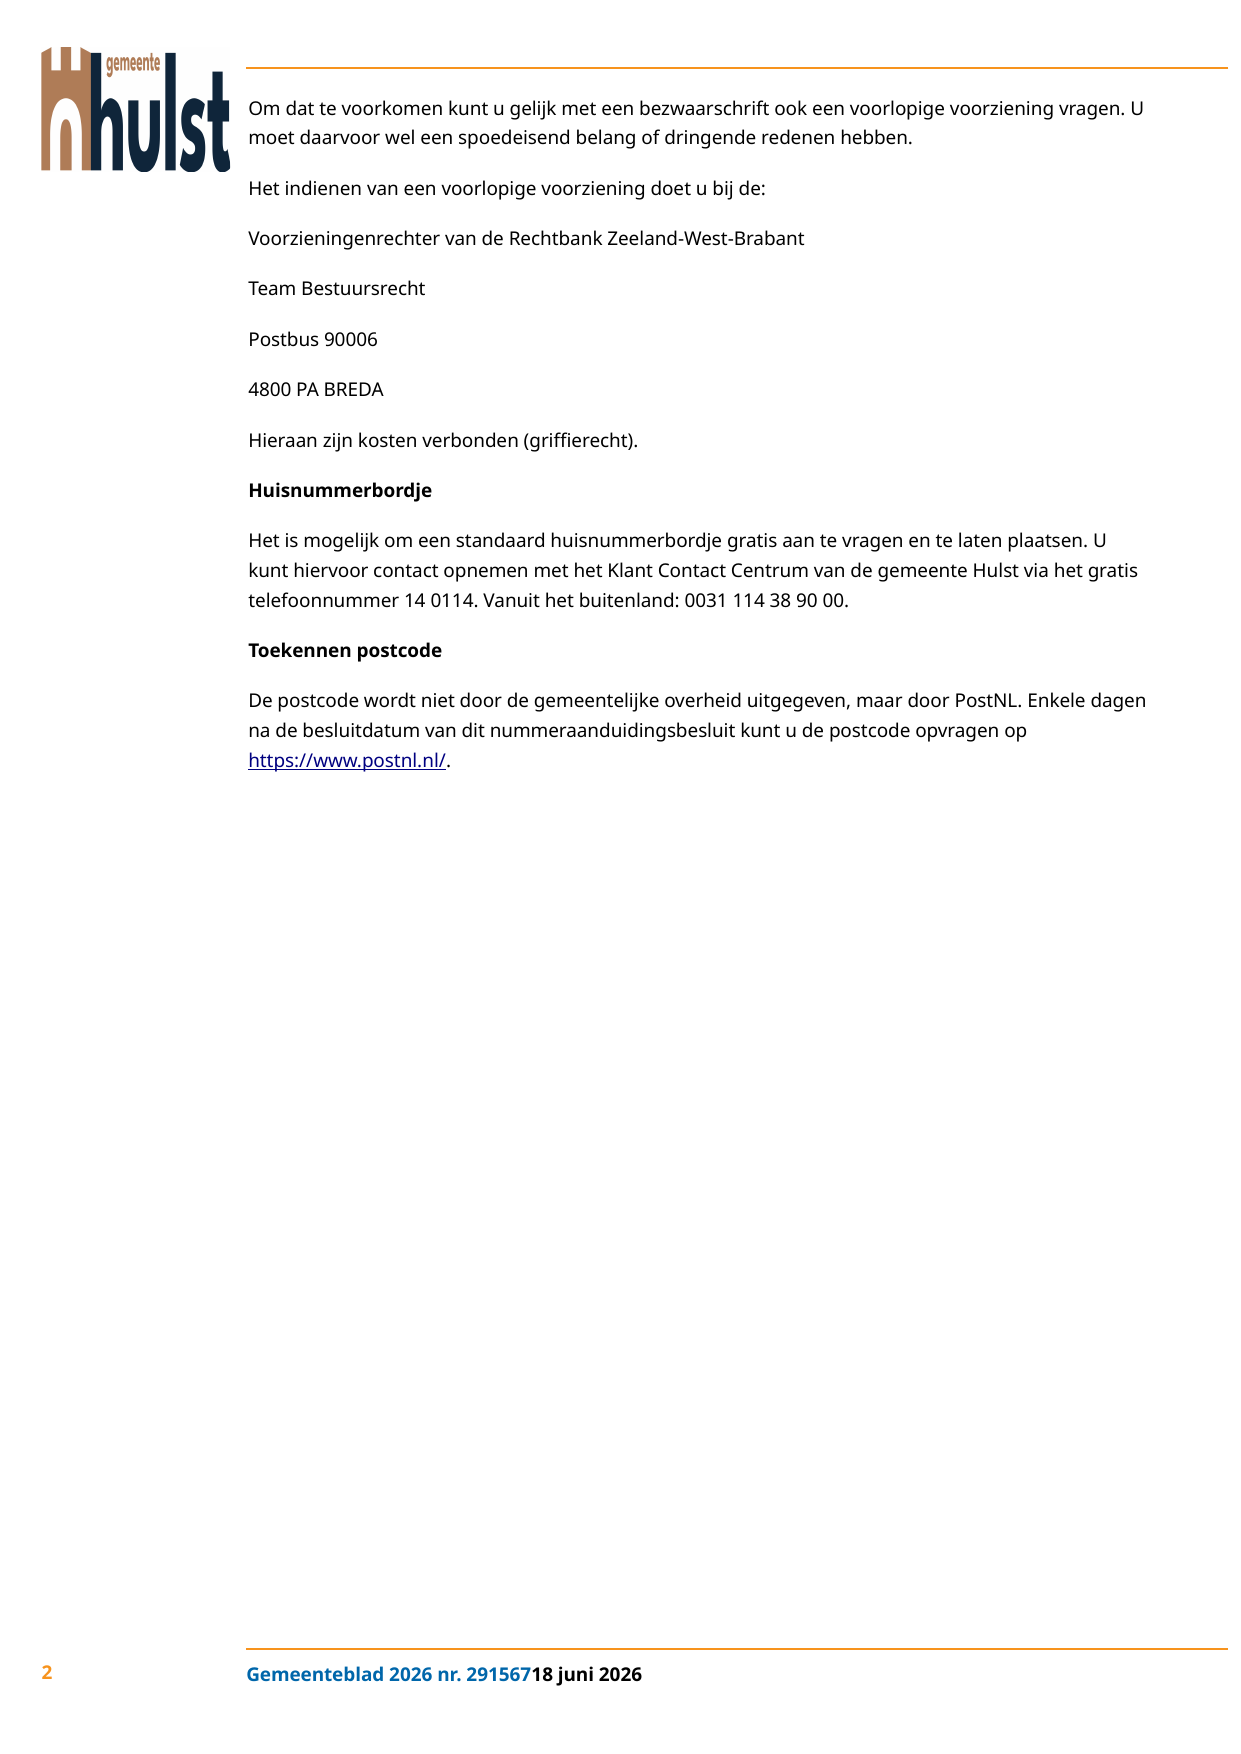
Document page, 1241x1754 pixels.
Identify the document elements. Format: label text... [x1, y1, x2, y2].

text Team Bestuursrecht [248, 276, 1152, 301]
text Postbus 90006 [248, 326, 1152, 352]
text Huisnummerbordje [248, 477, 1152, 503]
text De postcode wordt niet door de gemeentelijke overheid uitgegeven, maar door PostNL. Enkele dagen na de besluitdatum van dit nummeraanduidingsbesluit kunt u de postcode opvragen op https://www.postnl.nl/. [248, 688, 1152, 773]
picture [41, 47, 231, 172]
text Toekennen postcode [248, 637, 1152, 663]
text Voorzieningenrechter van de Rechtbank Zeeland-West-Brabant [248, 225, 1152, 251]
text 4800 PA BREDA [248, 376, 1152, 402]
text Om dat te voorkomen kunt u gelijk met een bezwaarschrift ook een voorlopige voorziening vragen. U moet daarvoor wel een spoedeisend belang of dringende redenen hebben. [248, 95, 1152, 150]
text Het indienen van een voorlopige voorziening doet u bij de: [248, 175, 1152, 201]
text Hieraan zijn kosten verbonden (griffierecht). [248, 427, 1152, 453]
text Het is mogelijk om een standaard huisnummerbordje gratis aan te vragen en te laten plaatsen. U kunt hiervoor contact opnemen met het Klant Contact Centrum van de gemeente Hulst via het gratis telefoonnummer 14 0114. Vanuit het buitenland: 0031 114 38 90 00. [248, 528, 1152, 613]
